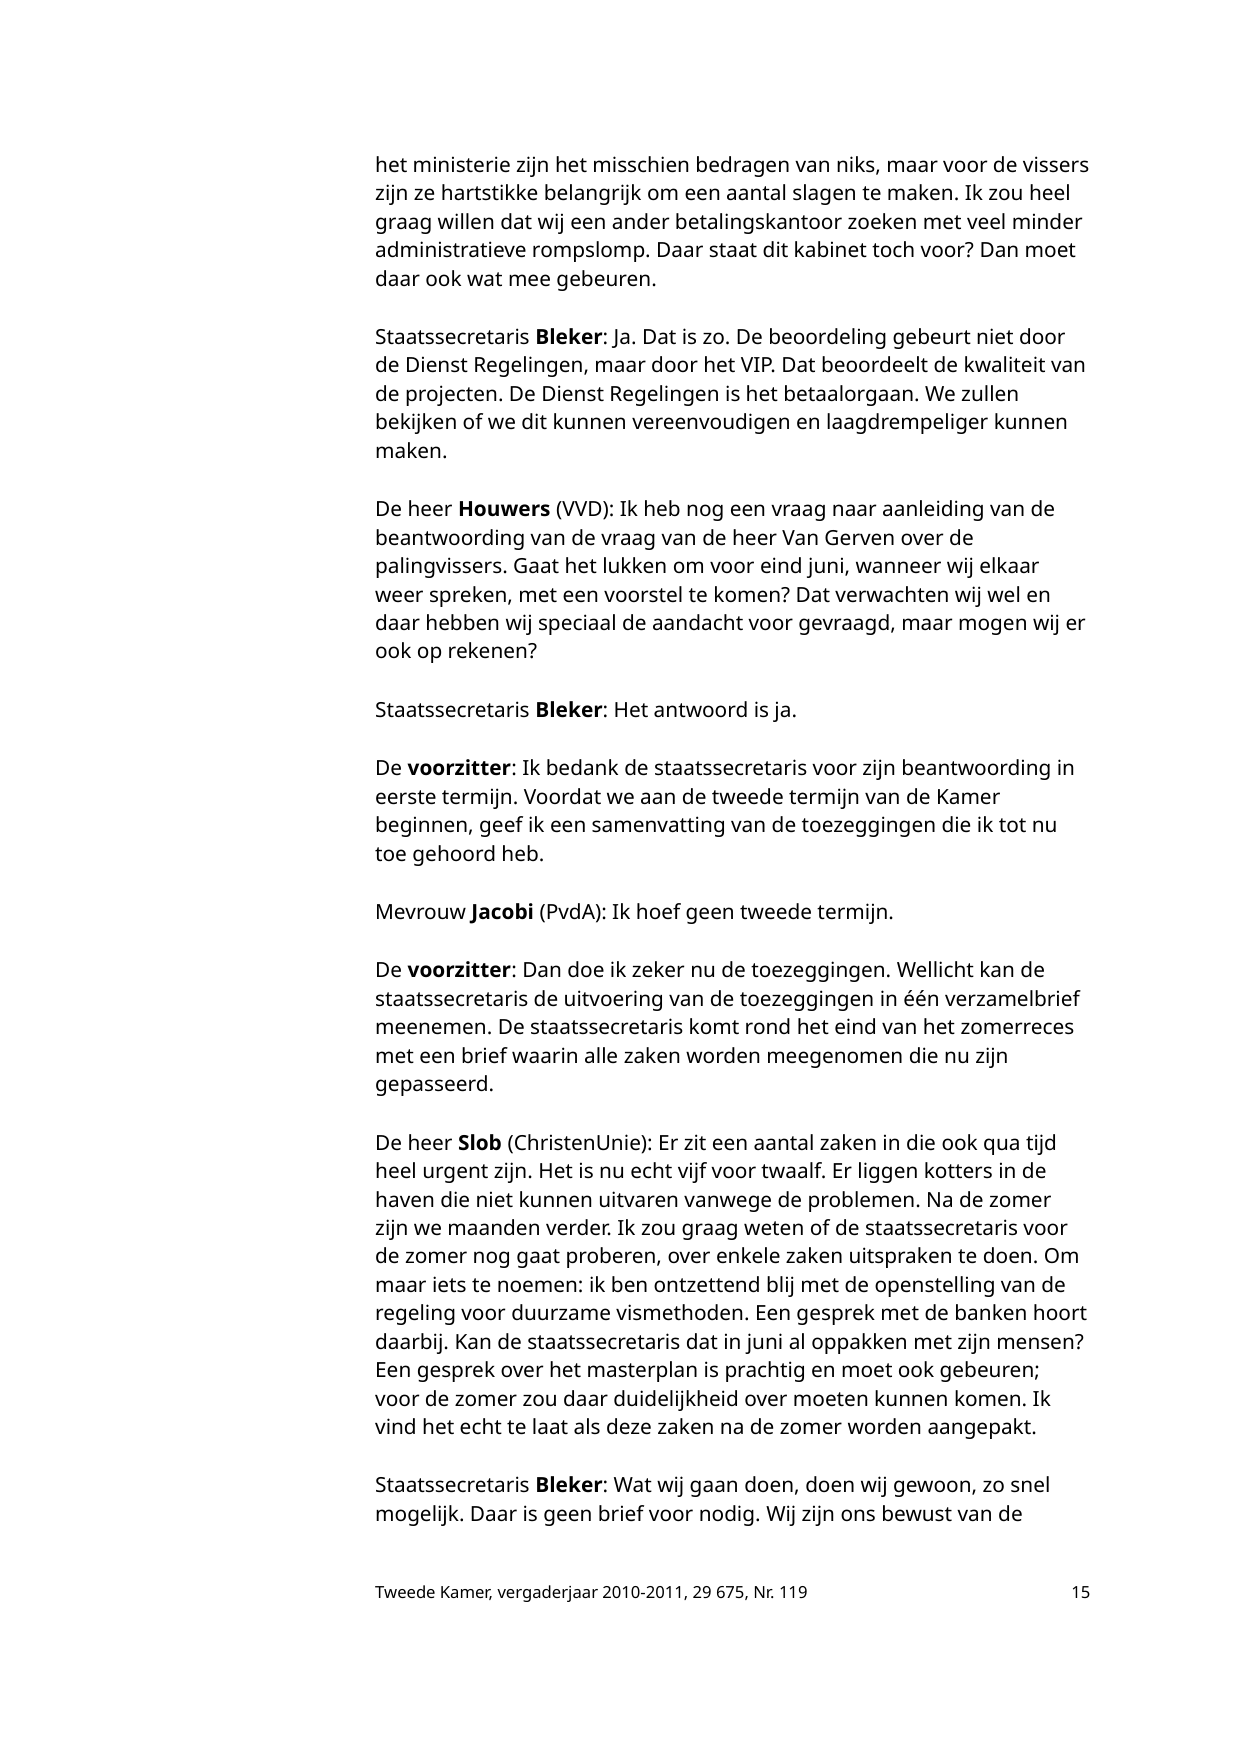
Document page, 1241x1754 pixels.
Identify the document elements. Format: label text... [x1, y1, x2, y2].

text het ministerie zijn het misschien bedragen van niks, maar voor de vissers zijn ze hartstikke belangrijk om een aantal slagen te maken. Ik zou heel graag willen dat wij een ander betalingskantoor zoeken met veel minder administratieve rompslomp. Daar staat dit kabinet toch voor? Dan moet daar ook wat mee gebeuren. [375, 150, 1090, 292]
text De heer Houwers (VVD): Ik heb nog een vraag naar aanleiding van de beantwoording van de vraag van de heer Van Gerven over de palingvissers. Gaat het lukken om voor eind juni, wanneer wij elkaar weer spreken, met een voorstel te komen? Dat verwachten wij wel en daar hebben wij speciaal de aandacht voor gevraagd, maar mogen wij er ook op rekenen? [375, 494, 1090, 665]
text De voorzitter: Dan doe ik zeker nu de toezeggingen. Wellicht kan de staatssecretaris de uitvoering van de toezeggingen in één verzamelbrief meenemen. De staatssecretaris komt rond het eind van het zomerreces met een brief waarin alle zaken worden meegenomen die nu zijn gepasseerd. [375, 956, 1090, 1098]
text De heer Slob (ChristenUnie): Er zit een aantal zaken in die ook qua tijd heel urgent zijn. Het is nu echt vijf voor twaalf. Er liggen kotters in de haven die niet kunnen uitvaren vanwege de problemen. Na de zomer zijn we maanden verder. Ik zou graag weten of de staatssecretaris voor de zomer nog gaat proberen, over enkele zaken uitspraken te doen. Om maar iets te noemen: ik ben ontzettend blij met de openstelling van de regeling voor duurzame vismethoden. Een gesprek met de banken hoort daarbij. Kan de staatssecretaris dat in juni al oppakken met zijn mensen? Een gesprek over het masterplan is prachtig en moet ook gebeuren; voor de zomer zou daar duidelijkheid over moeten kunnen komen. Ik vind het echt te laat als deze zaken na de zomer worden aangepakt. [375, 1128, 1090, 1441]
text Staatssecretaris Bleker: Wat wij gaan doen, doen wij gewoon, zo snel mogelijk. Daar is geen brief voor nodig. Wij zijn ons bewust van de [375, 1471, 1090, 1527]
text De voorzitter: Ik bedank de staatssecretaris voor zijn beantwoording in eerste termijn. Voordat we aan de tweede termijn van de Kamer beginnen, geef ik een samenvatting van de toezeggingen die ik tot nu toe gehoord heb. [375, 753, 1090, 867]
text Staatssecretaris Bleker: Ja. Dat is zo. De beoordeling gebeurt niet door de Dienst Regelingen, maar door het VIP. Dat beoordeelt de kwaliteit van de projecten. De Dienst Regelingen is het betaalorgaan. We zullen bekijken of we dit kunnen vereenvoudigen en laagdrempeliger kunnen maken. [375, 322, 1090, 464]
text Mevrouw Jacobi (PvdA): Ik hoef geen tweede termijn. [375, 897, 1090, 926]
text Staatssecretaris Bleker: Het antwoord is ja. [375, 695, 1090, 723]
